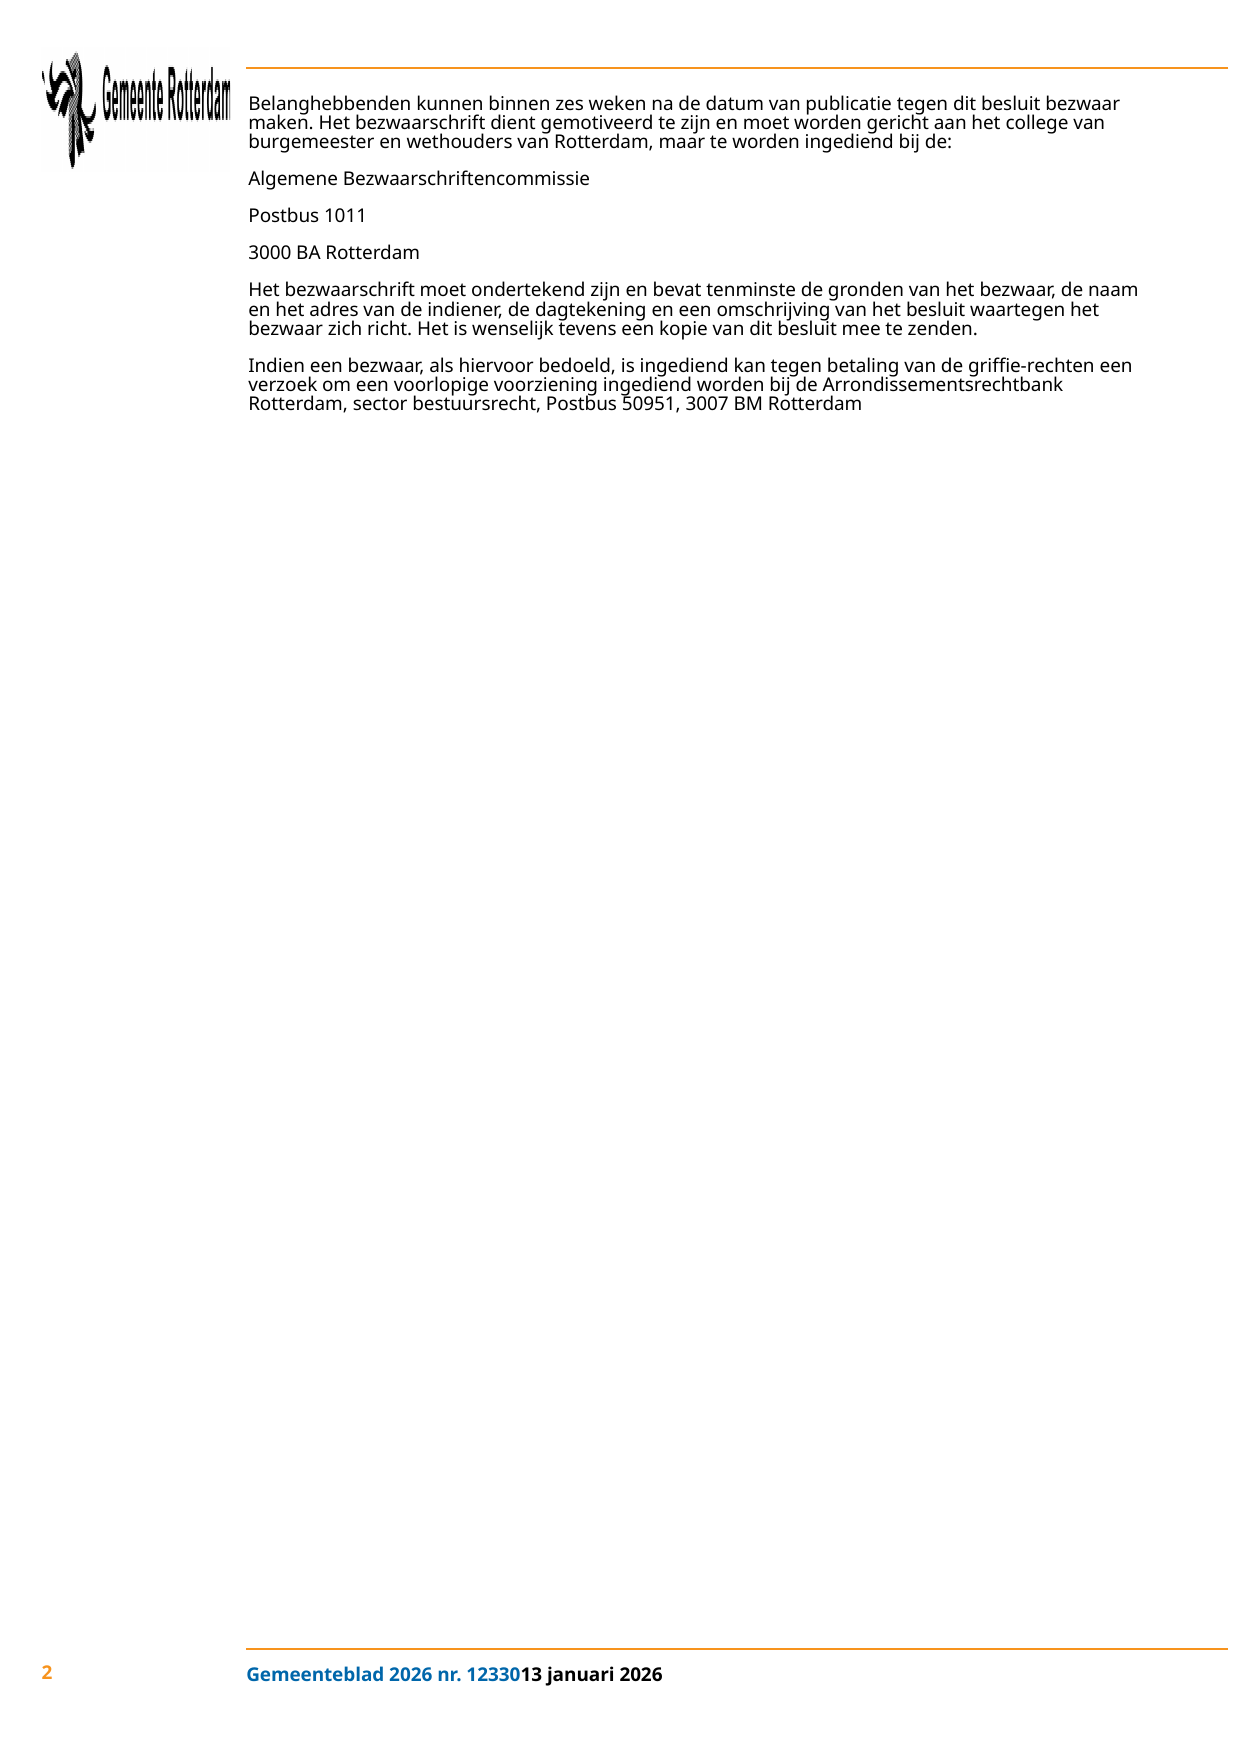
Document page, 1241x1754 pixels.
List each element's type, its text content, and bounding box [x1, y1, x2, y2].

text Het bezwaarschrift moet ondertekend zijn en bevat tenminste de gronden van het bezwaar, de naam en het adres van de indiener, de dagtekening en een omschrijving van het besluit waartegen het bezwaar zich richt. Het is wenselijk tevens een kopie van dit besluit mee te zenden. [248, 281, 1152, 339]
text Algemene Bezwaarschriftencommissie [248, 170, 1152, 189]
picture [41, 47, 231, 172]
text 3000 BA Rotterdam [248, 244, 1152, 263]
text Indien een bezwaar, als hiervoor bedoeld, is ingediend kan tegen betaling van de griffie-rechten een verzoek om een voorlopige voorziening ingediend worden bij de Arrondissementsrechtbank Rotterdam, sector bestuursrecht, Postbus 50951, 3007 BM Rotterdam [248, 357, 1152, 414]
text Belanghebbenden kunnen binnen zes weken na de datum van publicatie tegen dit besluit bezwaar maken. Het bezwaarschrift dient gemotiveerd te zijn en moet worden gericht aan het college van burgemeester en wethouders van Rotterdam, maar te worden ingediend bij de: [248, 95, 1152, 153]
text Postbus 1011 [248, 207, 1152, 227]
